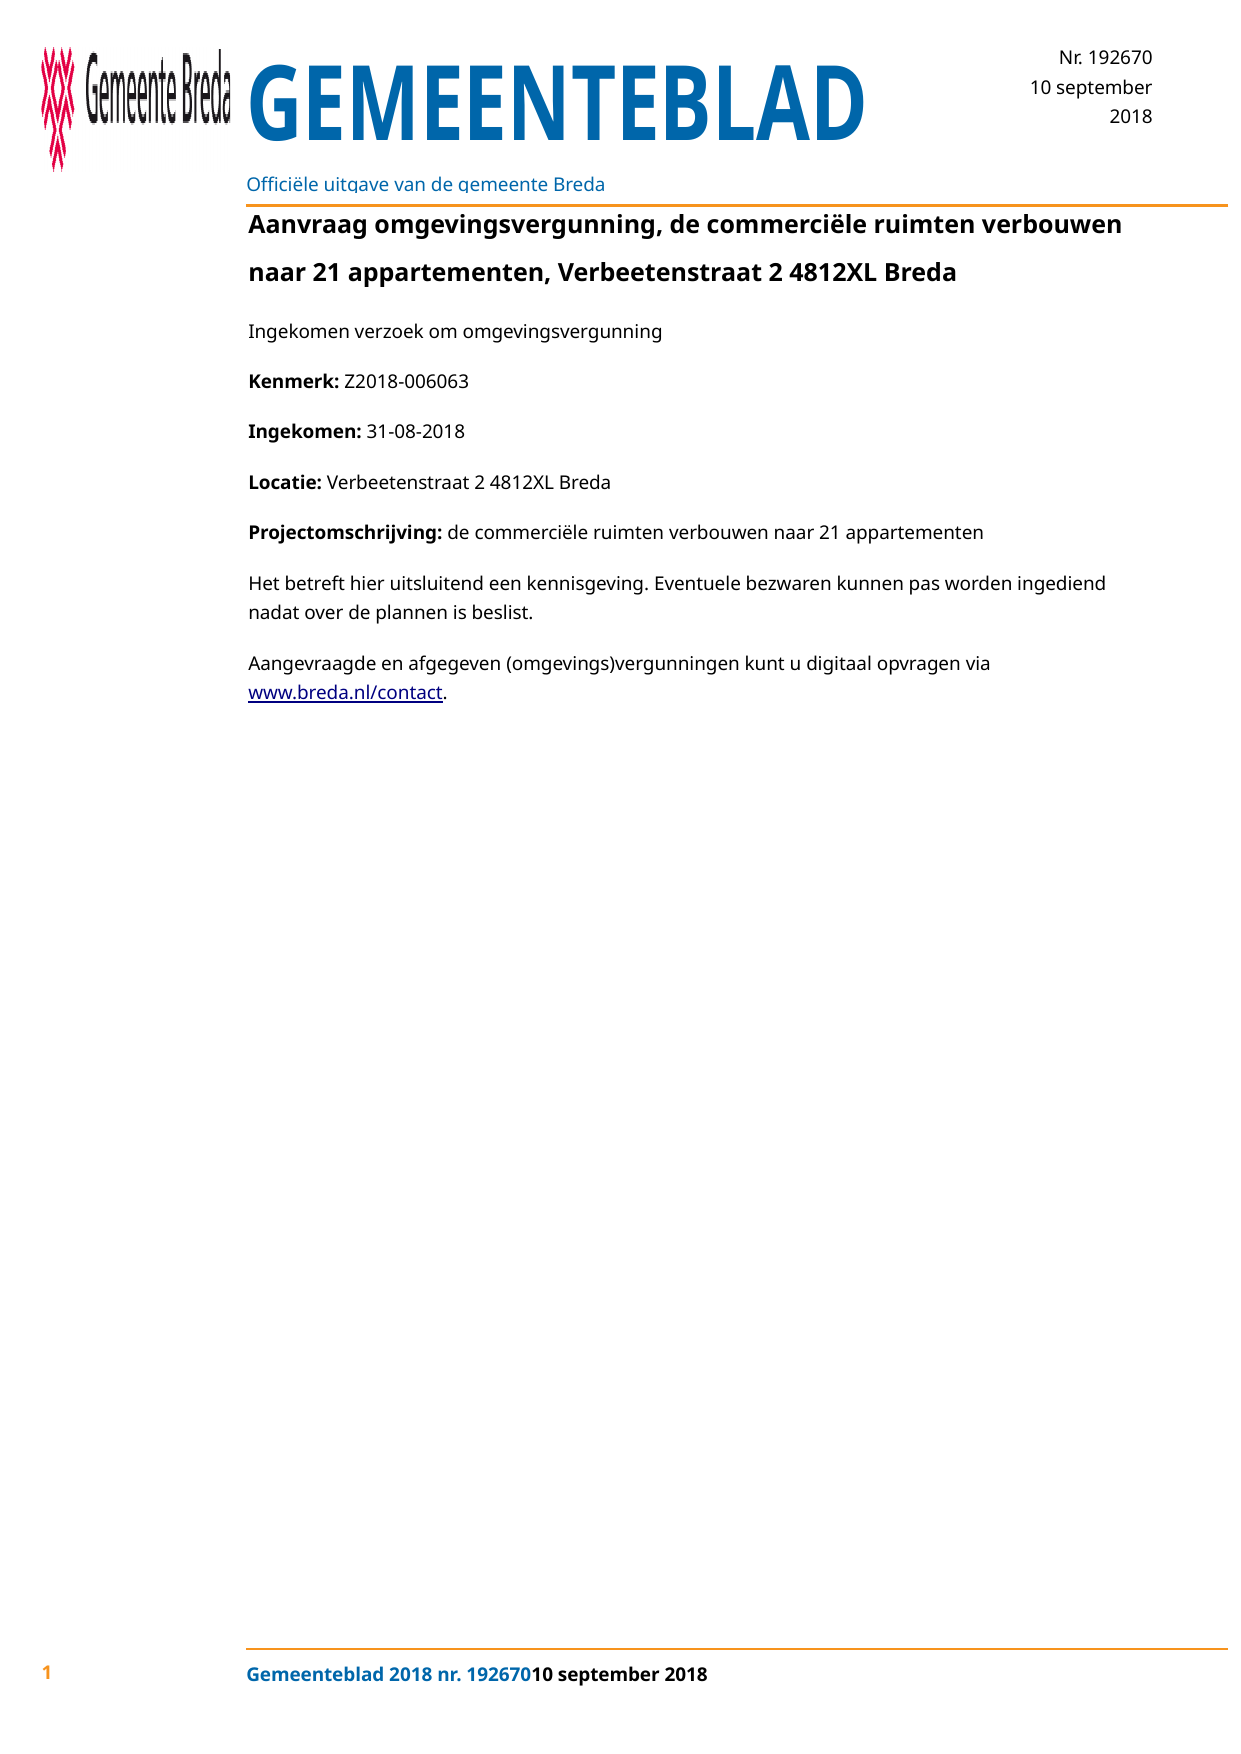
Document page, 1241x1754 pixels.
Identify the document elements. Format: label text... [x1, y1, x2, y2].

text Projectomschrijving: de commerciële ruimten verbouwen naar 21 appartementen [248, 519, 1152, 545]
text Locatie: Verbeetenstraat 2 4812XL Breda [248, 469, 1152, 495]
text Het betreft hier uitsluitend een kennisgeving. Eventuele bezwaren kunnen pas worden ingediend nadat over de plannen is beslist. [248, 570, 1152, 625]
picture [41, 47, 231, 172]
text Ingekomen: 31-08-2018 [248, 419, 1152, 444]
text Kenmerk: Z2018-006063 [248, 368, 1152, 394]
text Aanvraag omgevingsvergunning, de commerciële ruimten verbouwen naar 21 appartementen, Verbeetenstraat 2 4812XL Breda [248, 207, 1152, 288]
text Ingekomen verzoek om omgevingsvergunning [248, 318, 1152, 344]
text Aangevraagde en afgegeven (omgevings)vergunningen kunt u digitaal opvragen via www.breda.nl/contact. [248, 650, 1152, 705]
